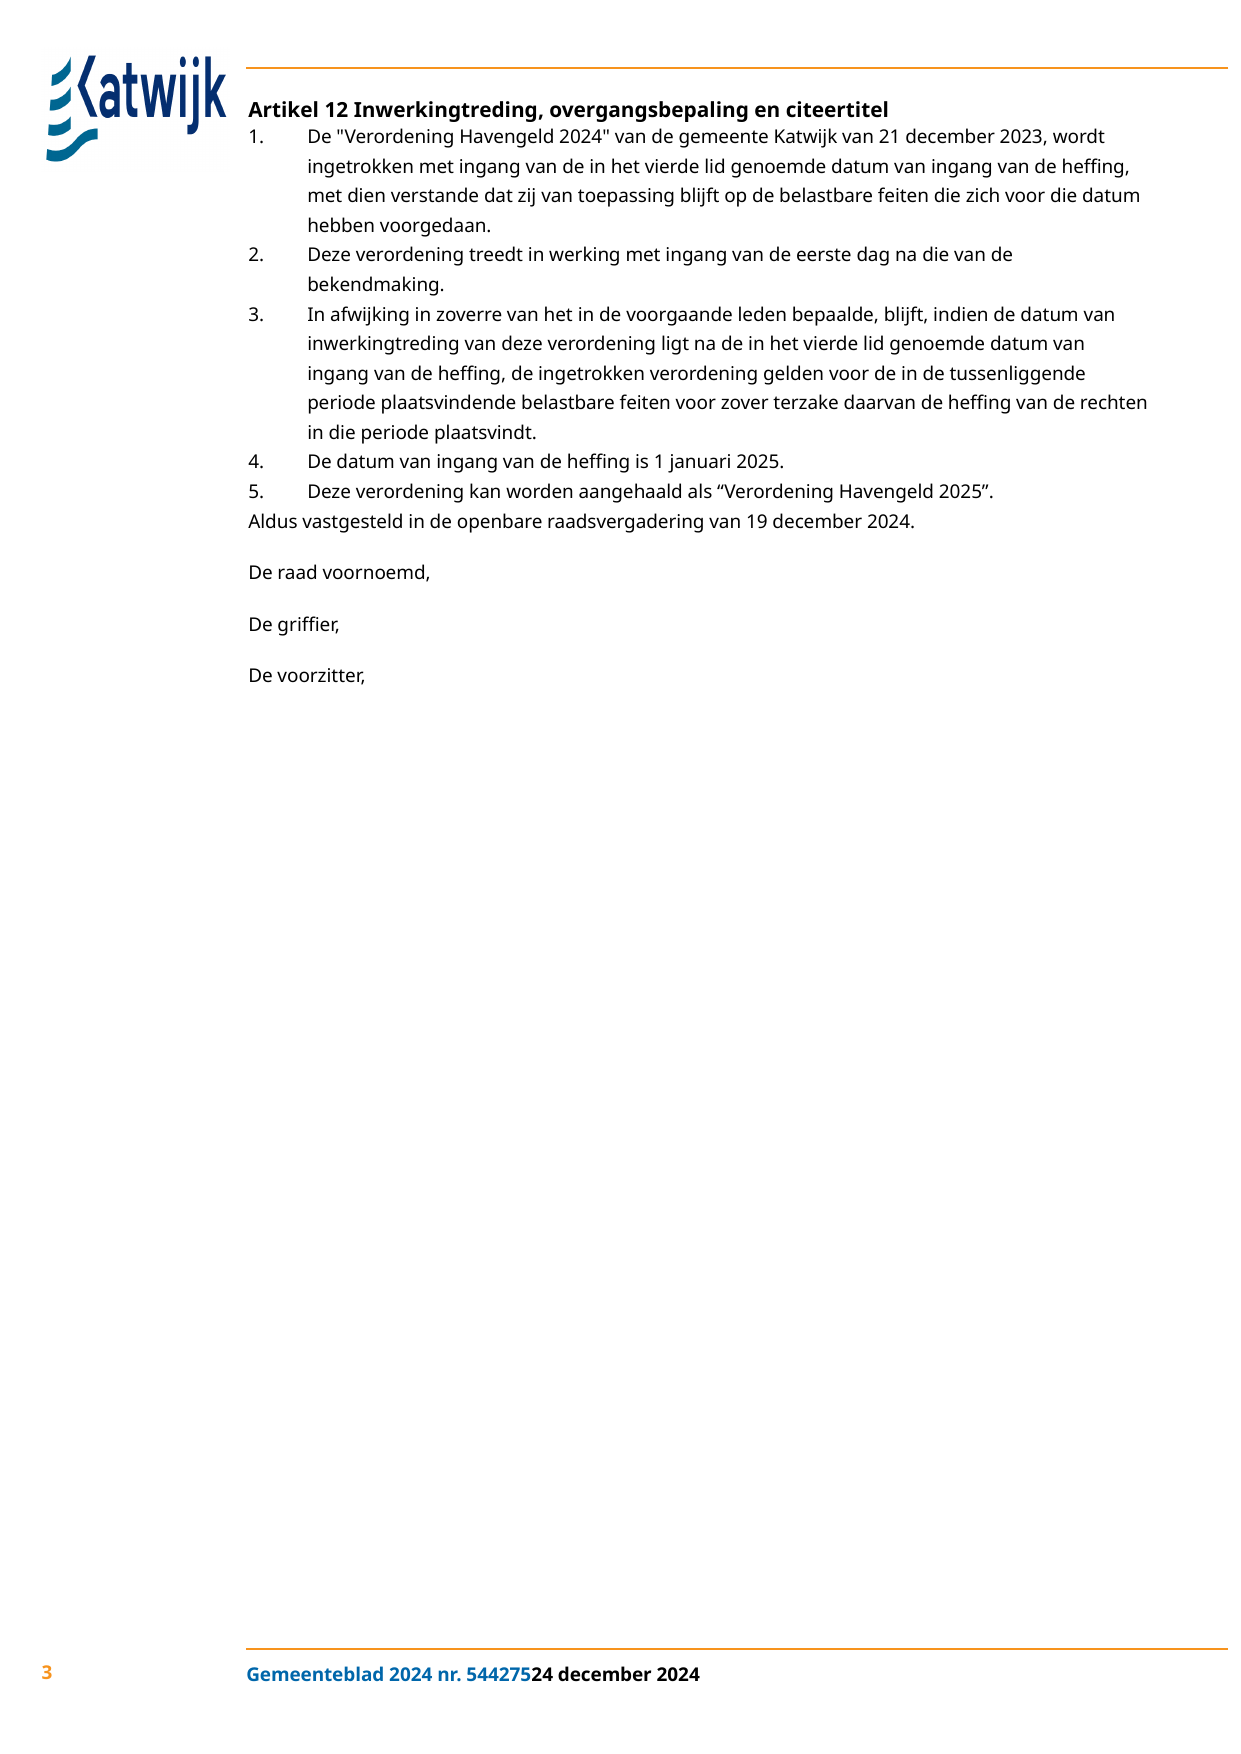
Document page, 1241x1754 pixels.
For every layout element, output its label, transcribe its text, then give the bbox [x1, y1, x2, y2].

picture [41, 47, 231, 172]
list De "Verordening Havengeld 2024" van de gemeente Katwijk van 21 december 2023, wordt ingetrokken met ingang van de in het vierde lid genoemde datum van ingang van de heffing, met dien verstande dat zij van toepassing blijft op de belastbare feiten die zich voor die datum hebben voorgedaan. [248, 123, 1152, 238]
text Aldus vastgesteld in de openbare raadsvergadering van 19 december 2024. [248, 508, 1152, 533]
text Artikel 12 Inwerkingtreding, overgangsbepaling en citeertitel [248, 95, 1152, 123]
list Deze verordening kan worden aangehaald als “Verordening Havengeld 2025”. [248, 478, 1152, 504]
text De voorzitter, [248, 662, 1152, 688]
text De griffier, [248, 611, 1152, 636]
list Deze verordening treedt in werking met ingang van de eerste dag na die van de bekendmaking. [248, 242, 1152, 297]
list In afwijking in zoverre van het in de voorgaande leden bepaalde, blijft, indien de datum van inwerkingtreding van deze verordening ligt na de in het vierde lid genoemde datum van ingang van de heffing, de ingetrokken verordening gelden voor de in de tussenliggende periode plaatsvindende belastbare feiten voor zover terzake daarvan de heffing van de rechten in die periode plaatsvindt. [248, 301, 1152, 445]
list De datum van ingang van de heffing is 1 januari 2025. [248, 449, 1152, 474]
text De raad voornoemd, [248, 559, 1152, 585]
